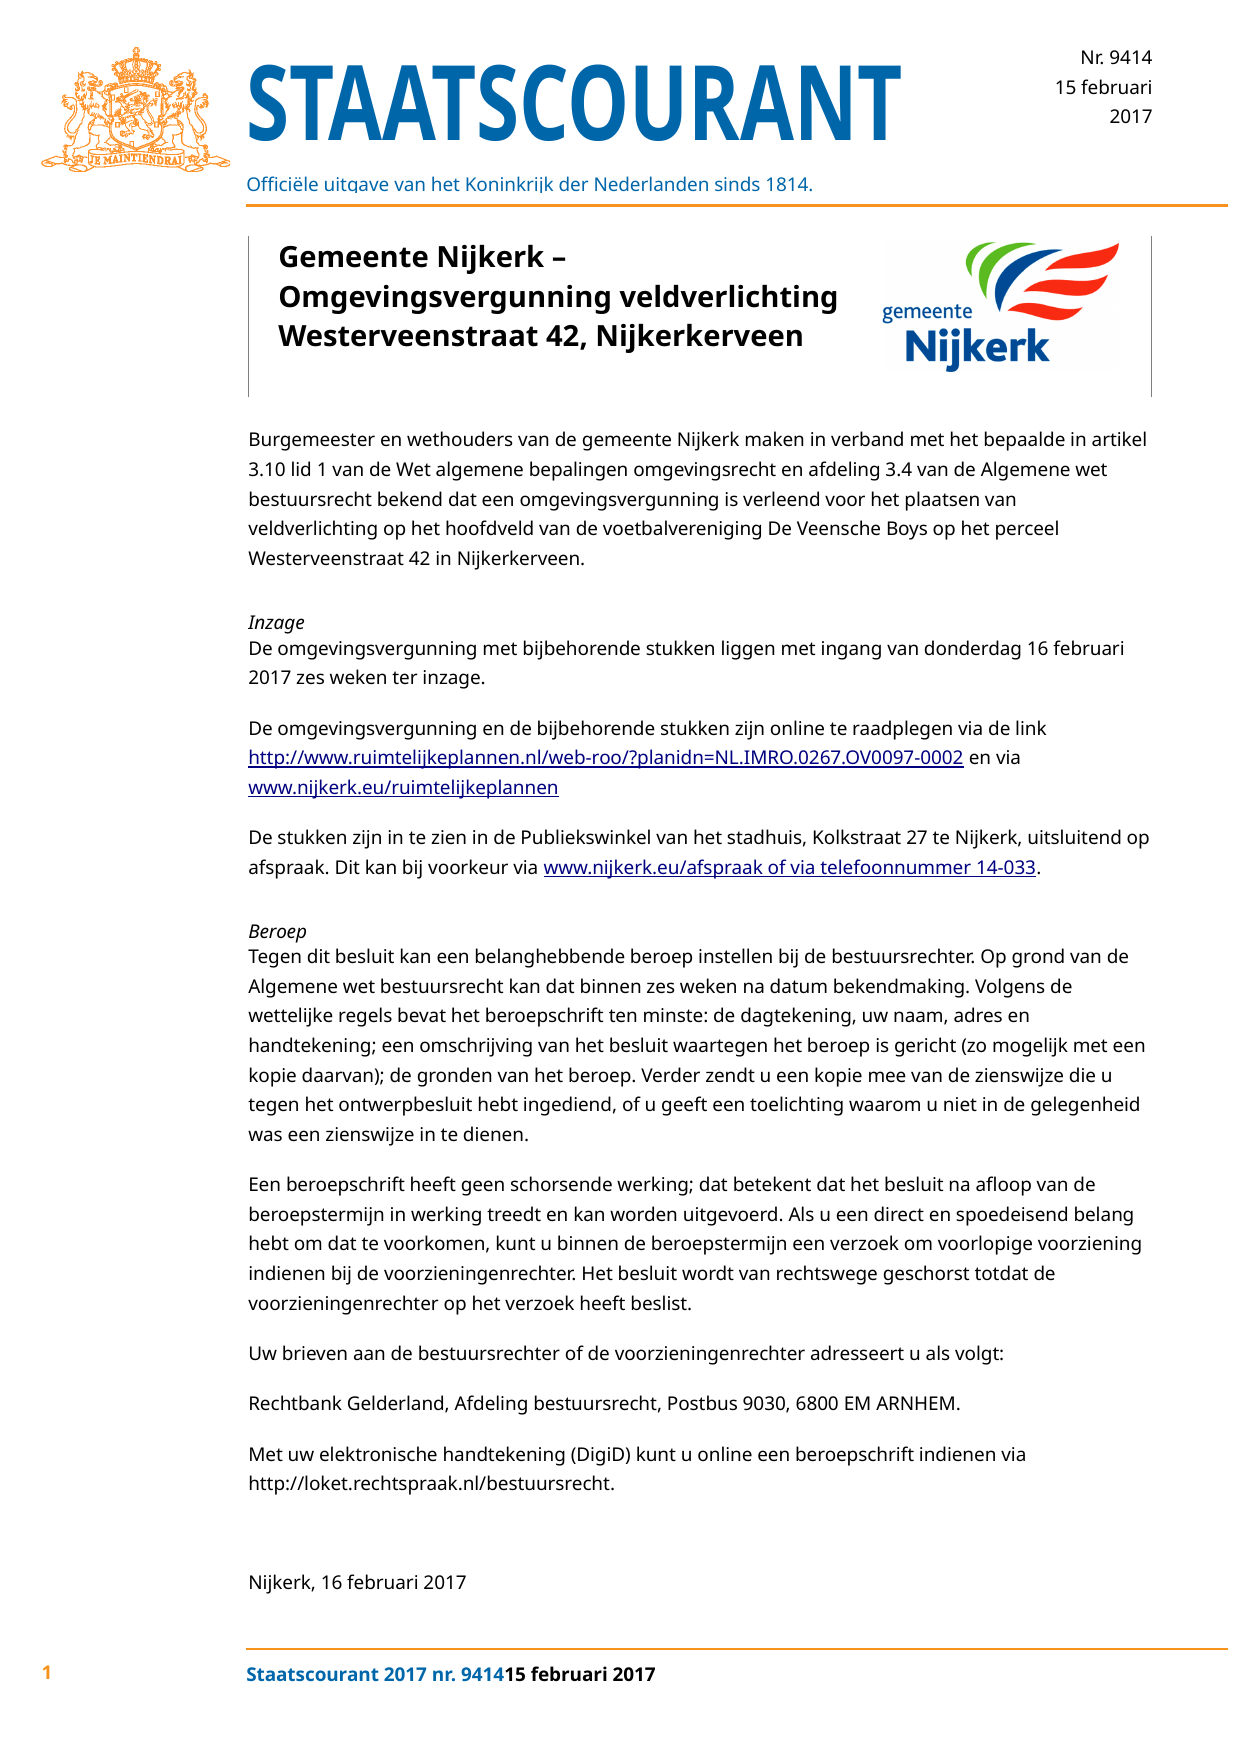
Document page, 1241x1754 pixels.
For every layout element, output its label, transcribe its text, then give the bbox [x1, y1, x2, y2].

table_header [850, 236, 1151, 397]
text Een beroepschrift heeft geen schorsende werking; dat betekent dat het besluit na afloop van de beroepstermijn in werking treedt en kan worden uitgevoerd. Als u een direct en spoedeisend belang hebt om dat te voorkomen, kunt u binnen de beroepstermijn een verzoek om voorlopige voorziening indienen bij de voorzieningenrechter. Het besluit wordt van rechtswege geschorst totdat de voorzieningenrechter op het verzoek heeft beslist. [248, 1171, 1152, 1316]
text De stukken zijn in te zien in de Publiekswinkel van het stadhuis, Kolkstraat 27 te Nijkerk, uitsluitend op afspraak. Dit kan bij voorkeur via www.nijkerk.eu/afspraak of via telefoonnummer 14-033. [248, 824, 1152, 879]
text Beroep [248, 918, 1152, 943]
text Burgemeester en wethouders van de gemeente Nijkerk maken in verband met het bepaalde in artikel 3.10 lid 1 van de Wet algemene bepalingen omgevingsrecht en afdeling 3.4 van de Algemene wet bestuursrecht bekend dat een omgevingsvergunning is verleend voor het plaatsen van veldverlichting op het hoofdveld van de voetbalvereniging De Veensche Boys op het perceel Westerveenstraat 42 in Nijkerkerveen. [248, 427, 1152, 571]
text Tegen dit besluit kan een belanghebbende beroep instellen bij de bestuursrechter. Op grond van de Algemene wet bestuursrecht kan dat binnen zes weken na datum bekendmaking. Volgens de wettelijke regels bevat het beroepschrift ten minste: de dagtekening, uw naam, adres en handtekening; een omschrijving van het besluit waartegen het beroep is gericht (zo mogelijk met een kopie daarvan); de gronden van het beroep. Verder zendt u een kopie mee van de zienswijze die u tegen het ontwerpbesluit hebt ingediend, of u geeft een toelichting waarom u niet in de gelegenheid was een zienswijze in te dienen. [248, 943, 1152, 1147]
text De omgevingsvergunning met bijbehorende stukken liggen met ingang van donderdag 16 februari 2017 zes weken ter inzage. [248, 635, 1152, 690]
text Uw brieven aan de bestuursrechter of de voorzieningenrechter adresseert u als volgt: [248, 1340, 1152, 1366]
text Inzage [248, 609, 1152, 635]
text Met uw elektronische handtekening (DigiD) kunt u online een beroepschrift indienen via http://loket.rechtspraak.nl/bestuursrecht. [248, 1441, 1152, 1496]
picture [882, 236, 1119, 372]
text Rechtbank Gelderland, Afdeling bestuursrecht, Postbus 9030, 6800 EM ARNHEM. [248, 1391, 1152, 1416]
text De omgevingsvergunning en de bijbehorende stukken zijn online te raadplegen via de link http://www.ruimtelijkeplannen.nl/web-roo/?planidn=NL.IMRO.0267.OV0097-0002 en via www.nijkerk.eu/ruimtelijkeplannen [248, 715, 1152, 799]
picture [41, 47, 231, 172]
text Nijkerk, 16 februari 2017 [248, 1569, 1152, 1594]
table_header Gemeente Nijkerk – Omgevingsvergunning veldverlichting Westerveenstraat 42, Nijkerkerveen [249, 236, 850, 397]
